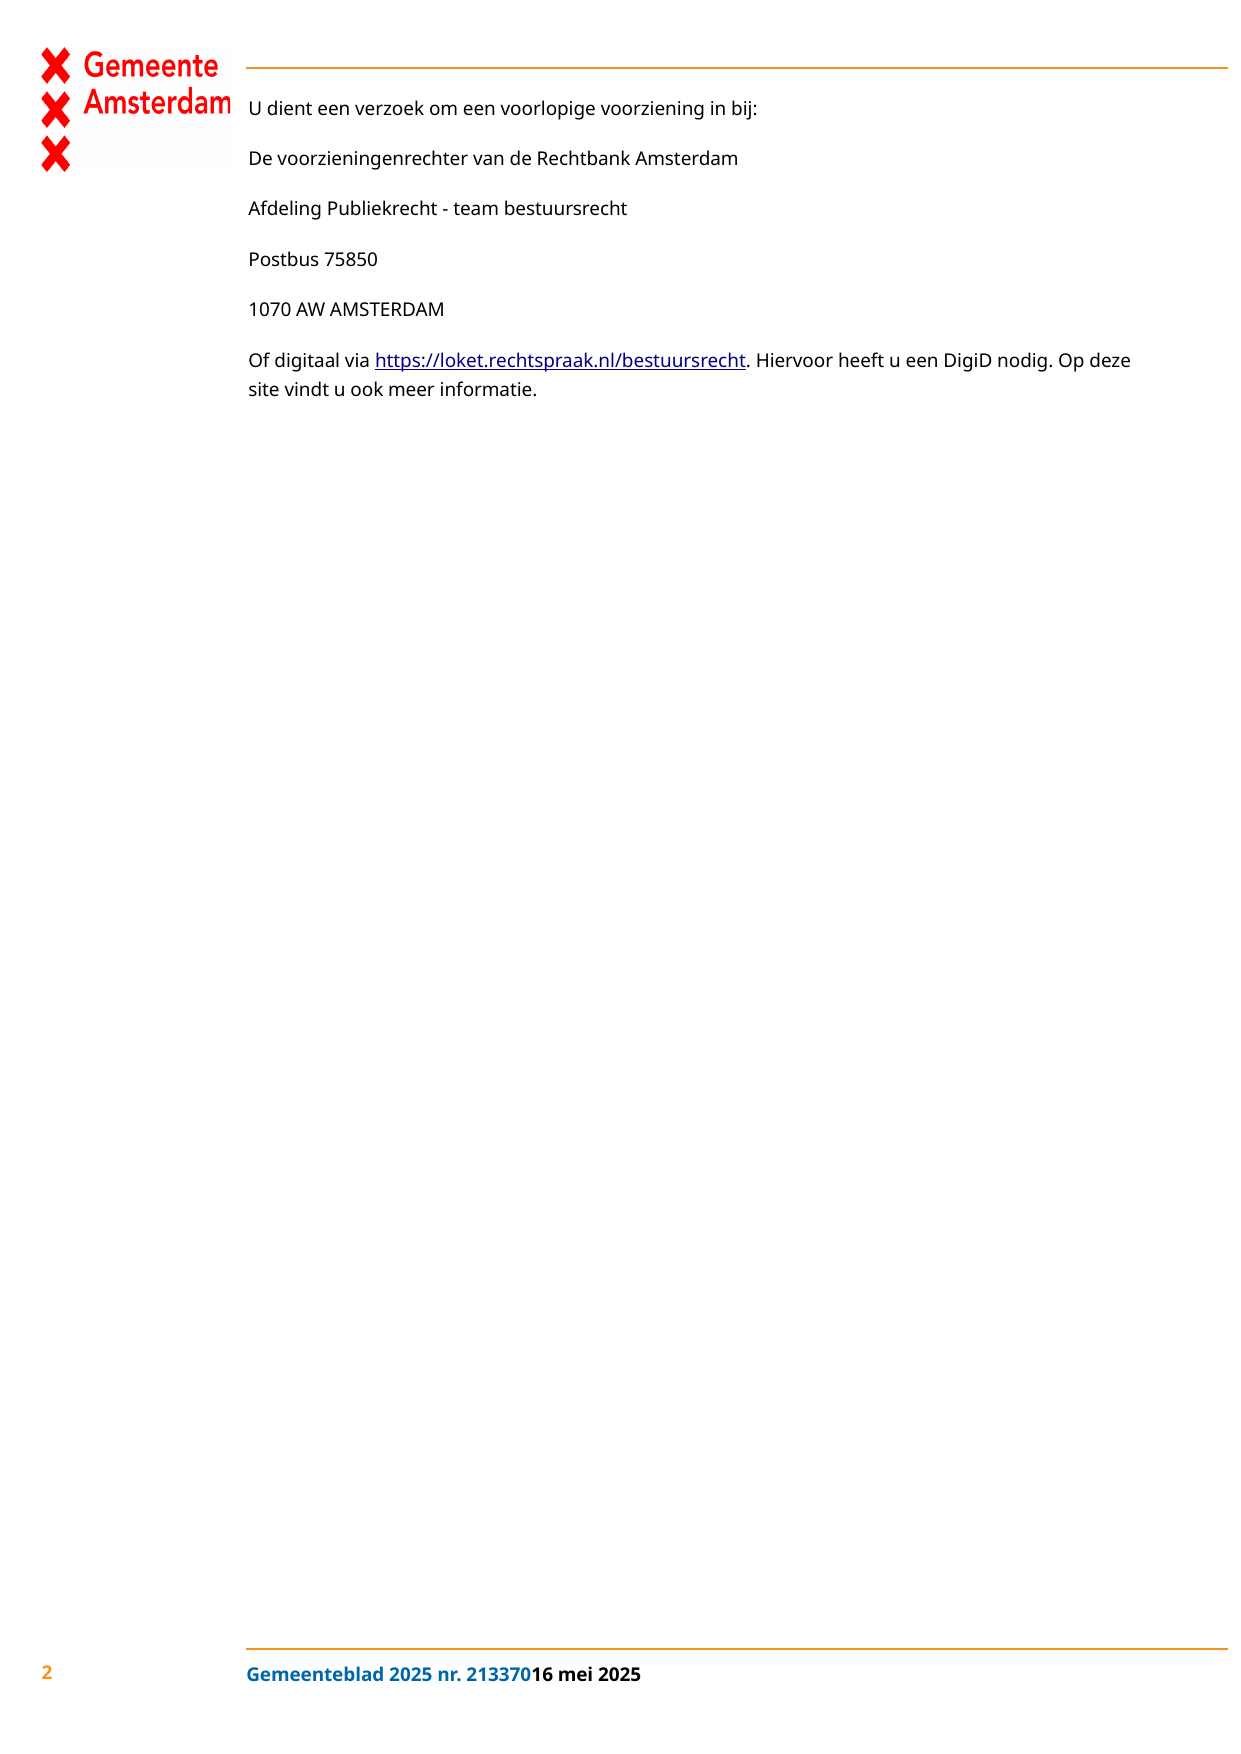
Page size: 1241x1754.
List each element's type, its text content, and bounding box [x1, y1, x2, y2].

text Of digitaal via https://loket.rechtspraak.nl/bestuursrecht. Hiervoor heeft u een DigiD nodig. Op deze site vindt u ook meer informatie. [248, 347, 1152, 402]
text 1070 AW AMSTERDAM [248, 296, 1152, 322]
text Postbus 75850 [248, 246, 1152, 272]
text Afdeling Publiekrecht - team bestuursrecht [248, 196, 1152, 221]
text De voorzieningenrechter van de Rechtbank Amsterdam [248, 145, 1152, 171]
picture [41, 47, 231, 172]
text U dient een verzoek om een voorlopige voorziening in bij: [248, 95, 1152, 121]
